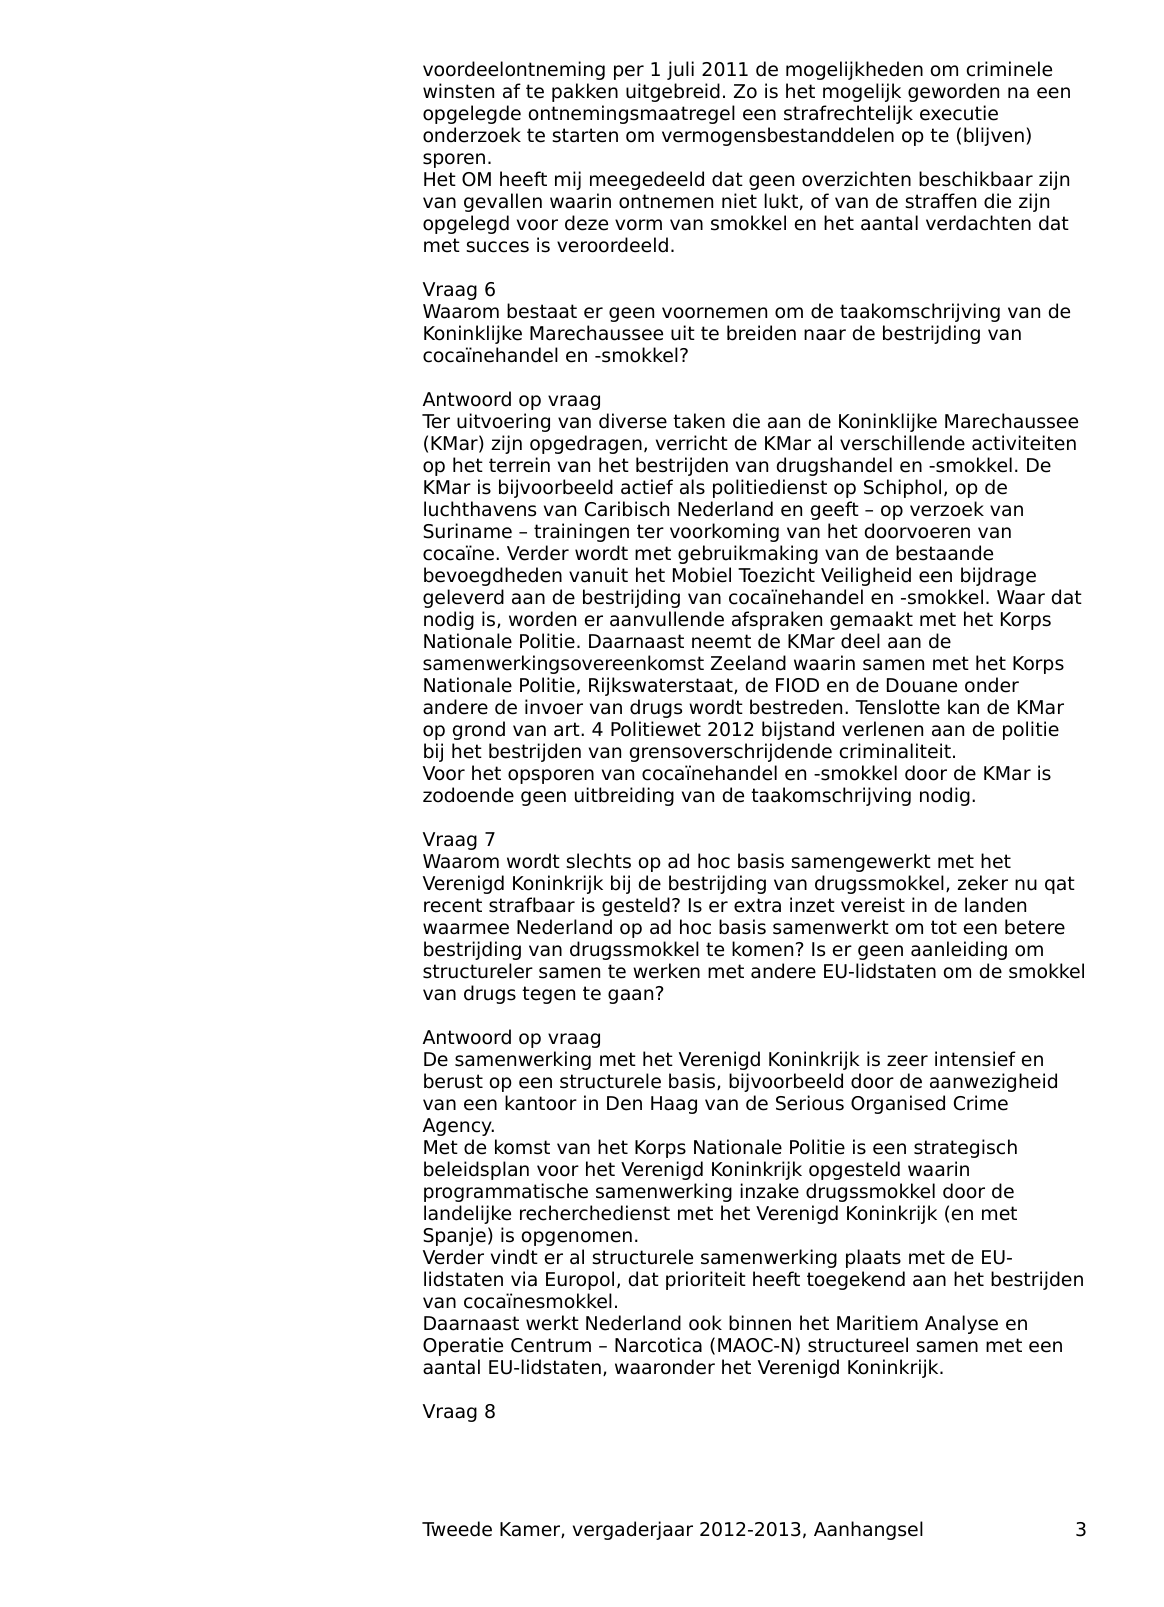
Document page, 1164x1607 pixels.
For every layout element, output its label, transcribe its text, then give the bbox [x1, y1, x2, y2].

text Waarom wordt slechts op ad hoc basis samengewerkt met het Verenigd Koninkrijk bij de bestrijding van drugssmokkel, zeker nu qat recent strafbaar is gesteld? Is er extra inzet vereist in de landen waarmee Nederland op ad hoc basis samenwerkt om tot een betere bestrijding van drugssmokkel te komen? Is er geen aanleiding om structureler samen te werken met andere EU-lidstaten om de smokkel van drugs tegen te gaan? [422, 851, 1087, 1005]
text Waarom bestaat er geen voornemen om de taakomschrijving van de Koninklijke Marechaussee uit te breiden naar de bestrijding van cocaïnehandel en -smokkel? [422, 301, 1087, 367]
text Vraag 8 [422, 1401, 1087, 1423]
text voordeelontneming per 1 juli 2011 de mogelijkheden om criminele winsten af te pakken uitgebreid. Zo is het mogelijk geworden na een opgelegde ontnemingsmaatregel een strafrechtelijk executie onderzoek te starten om vermogensbestanddelen op te (blijven) sporen. [422, 59, 1087, 169]
text Antwoord op vraag [422, 389, 1087, 411]
text De samenwerking met het Verenigd Koninkrijk is zeer intensief en berust op een structurele basis, bijvoorbeeld door de aanwezigheid van een kantoor in Den Haag van de Serious Organised Crime Agency. [422, 1049, 1087, 1137]
text Ter uitvoering van diverse taken die aan de Koninklijke Marechaussee (KMar) zijn opgedragen, verricht de KMar al verschillende activiteiten op het terrein van het bestrijden van drugshandel en -smokkel. De KMar is bijvoorbeeld actief als politiedienst op Schiphol, op de luchthavens van Caribisch Nederland en geeft – op verzoek van Suriname – trainingen ter voorkoming van het doorvoeren van cocaïne. Verder wordt met gebruikmaking van de bestaande bevoegdheden vanuit het Mobiel Toezicht Veiligheid een bijdrage geleverd aan de bestrijding van cocaïnehandel en -smokkel. Waar dat nodig is, worden er aanvullende afspraken gemaakt met het Korps Nationale Politie. Daarnaast neemt de KMar deel aan de samenwerkingsovereenkomst Zeeland waarin samen met het Korps Nationale Politie, Rijkswaterstaat, de FIOD en de Douane onder andere de invoer van drugs wordt bestreden. Tenslotte kan de KMar op grond van art. 4 Politiewet 2012 bijstand verlenen aan de politie bij het bestrijden van grensoverschrijdende criminaliteit. [422, 411, 1087, 763]
text Antwoord op vraag [422, 1027, 1087, 1049]
text Met de komst van het Korps Nationale Politie is een strategisch beleidsplan voor het Verenigd Koninkrijk opgesteld waarin programmatische samenwerking inzake drugssmokkel door de landelijke recherchedienst met het Verenigd Koninkrijk (en met Spanje) is opgenomen. [422, 1137, 1087, 1247]
text Het OM heeft mij meegedeeld dat geen overzichten beschikbaar zijn van gevallen waarin ontnemen niet lukt, of van de straffen die zijn opgelegd voor deze vorm van smokkel en het aantal verdachten dat met succes is veroordeeld. [422, 169, 1087, 257]
text Vraag 6 [422, 279, 1087, 301]
text Vraag 7 [422, 829, 1087, 851]
text Voor het opsporen van cocaïnehandel en -smokkel door de KMar is zodoende geen uitbreiding van de taakomschrijving nodig. [422, 763, 1087, 807]
text Daarnaast werkt Nederland ook binnen het Maritiem Analyse en Operatie Centrum – Narcotica (MAOC-N) structureel samen met een aantal EU-lidstaten, waaronder het Verenigd Koninkrijk. [422, 1313, 1087, 1379]
text Verder vindt er al structurele samenwerking plaats met de EU-lidstaten via Europol, dat prioriteit heeft toegekend aan het bestrijden van cocaïnesmokkel. [422, 1247, 1087, 1313]
